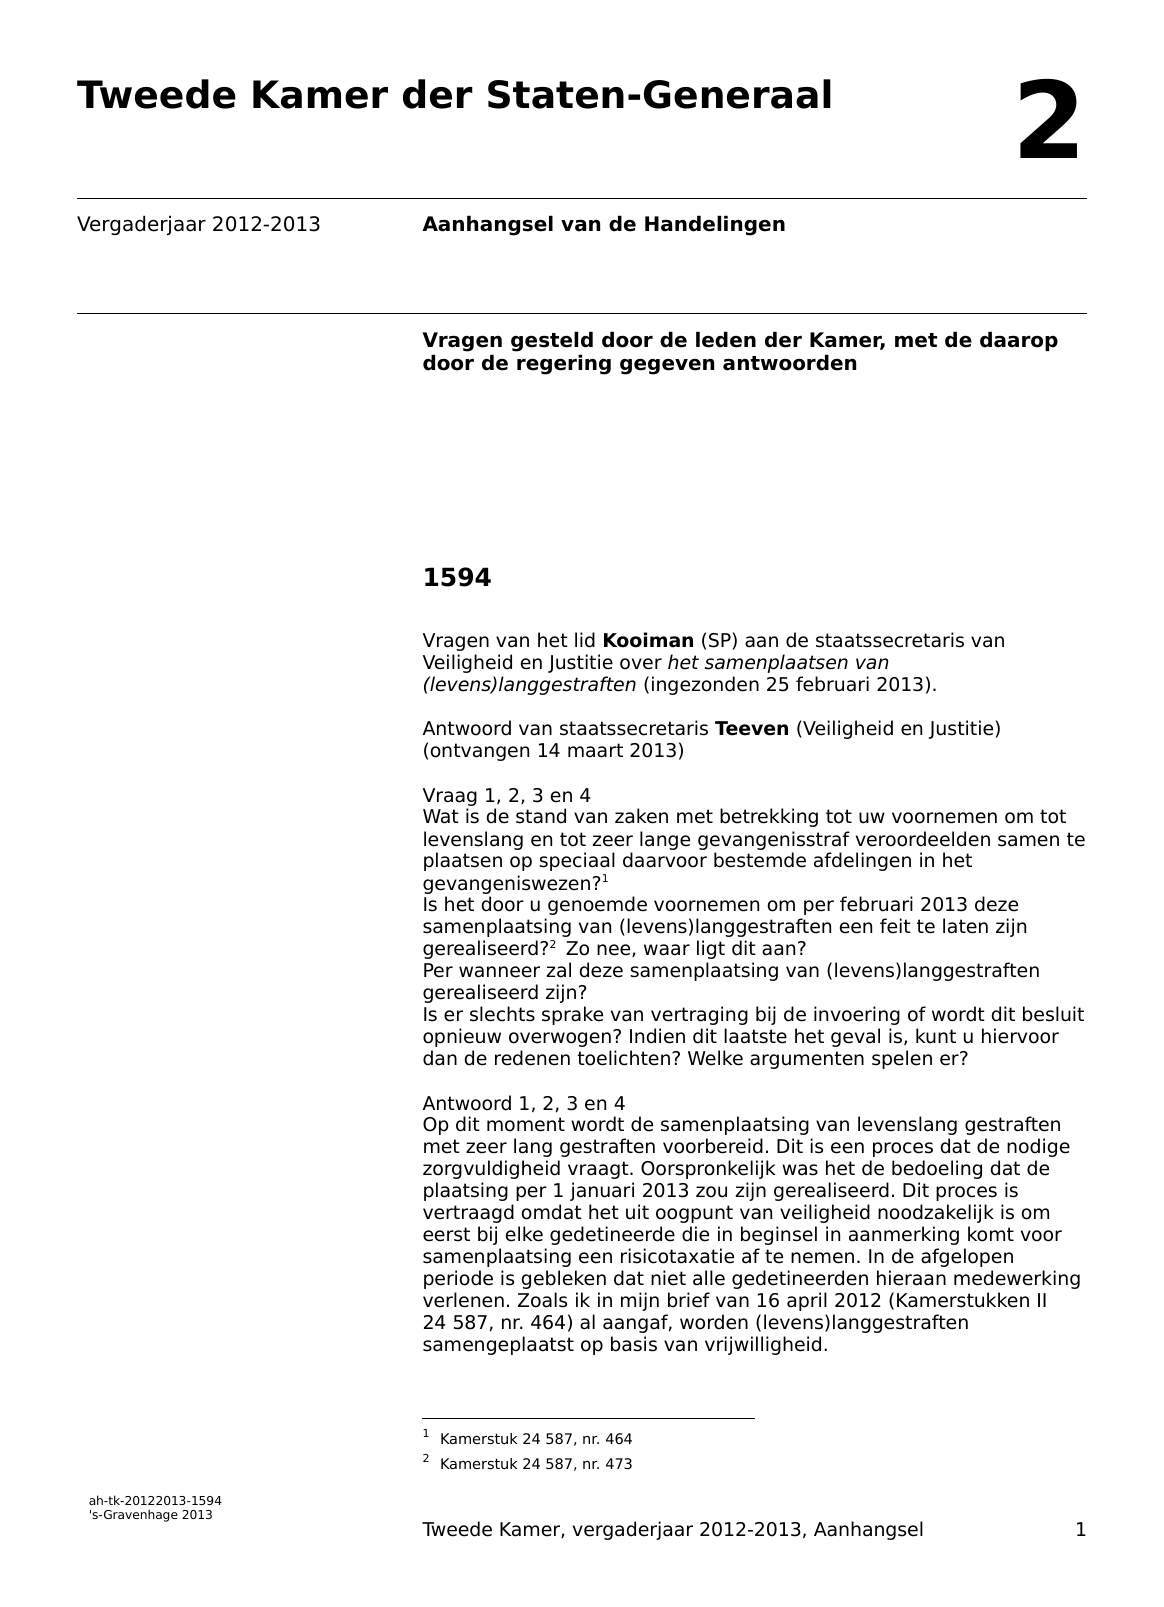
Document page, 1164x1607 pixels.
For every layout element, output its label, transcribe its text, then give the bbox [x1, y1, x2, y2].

table_cell Vergaderjaar 2012-2013 [77, 199, 422, 313]
text Is er slechts sprake van vertraging bij de invoering of wordt dit besluit opnieuw overwogen? Indien dit laatste het geval is, kunt u hiervoor dan de redenen toelichten? Welke argumenten spelen er? [422, 1004, 1087, 1070]
text Per wanneer zal deze samenplaatsing van (levens)langgestraften gerealiseerd zijn? [422, 960, 1087, 1004]
text ah-tk-20122013-1594 [88, 1494, 323, 1508]
text Is het door u genoemde voornemen om per februari 2013 deze samenplaatsing van (levens)langgestraften een feit te laten zijn gerealiseerd? Zo nee, waar ligt dit aan? [422, 894, 1087, 960]
text Vraag 1, 2, 3 en 4 [422, 784, 1087, 806]
text Kamerstuk 24 587, nr. 473 [422, 1452, 1087, 1474]
text Op dit moment wordt de samenplaatsing van levenslang gestraften met zeer lang gestraften voorbereid. Dit is een proces dat de nodige zorgvuldigheid vraagt. Oorspronkelijk was het de bedoeling dat de plaatsing per 1 januari 2013 zou zijn gerealiseerd. Dit proces is vertraagd omdat het uit oogpunt van veiligheid noodzakelijk is om eerst bij elke gedetineerde die in beginsel in aanmerking komt voor samenplaatsing een risicotaxatie af te nemen. In de afgelopen periode is gebleken dat niet alle gedetineerden hieraan medewerking verlenen. Zoals ik in mijn brief van 16 april 2012 (Kamerstukken II 24 587, nr. 464) al aangaf, worden (levens)langgestraften samengeplaatst op basis van vrijwilligheid. [422, 1114, 1087, 1356]
text 1594 [422, 563, 1087, 592]
table_cell Aanhangsel van de Handelingen [422, 199, 1087, 313]
table_cell [77, 314, 422, 375]
text Antwoord van staatssecretaris Teeven (Veiligheid en Justitie) (ontvangen 14 maart 2013) [422, 718, 1087, 762]
text Kamerstuk 24 587, nr. 464 [422, 1427, 1087, 1449]
table_cell Vragen gesteld door de leden der Kamer, met de daarop door de regering gegeven antwoorden [422, 314, 1087, 375]
table_header 2 [886, 59, 1087, 198]
text Vragen van het lid Kooiman (SP) aan de staatssecretaris van Veiligheid en Justitie over het samenplaatsen van (levens)langgestraften (ingezonden 25 februari 2013). [422, 630, 1087, 696]
text Wat is de stand van zaken met betrekking tot uw voornemen om tot levenslang en tot zeer lange gevangenisstraf veroordeelden samen te plaatsen op speciaal daarvoor bestemde afdelingen in het gevangeniswezen? [422, 806, 1087, 894]
text Antwoord 1, 2, 3 en 4 [422, 1092, 1087, 1114]
table_header Tweede Kamer der Staten-Generaal [77, 59, 886, 198]
text 's-Gravenhage 2013 [88, 1508, 323, 1522]
